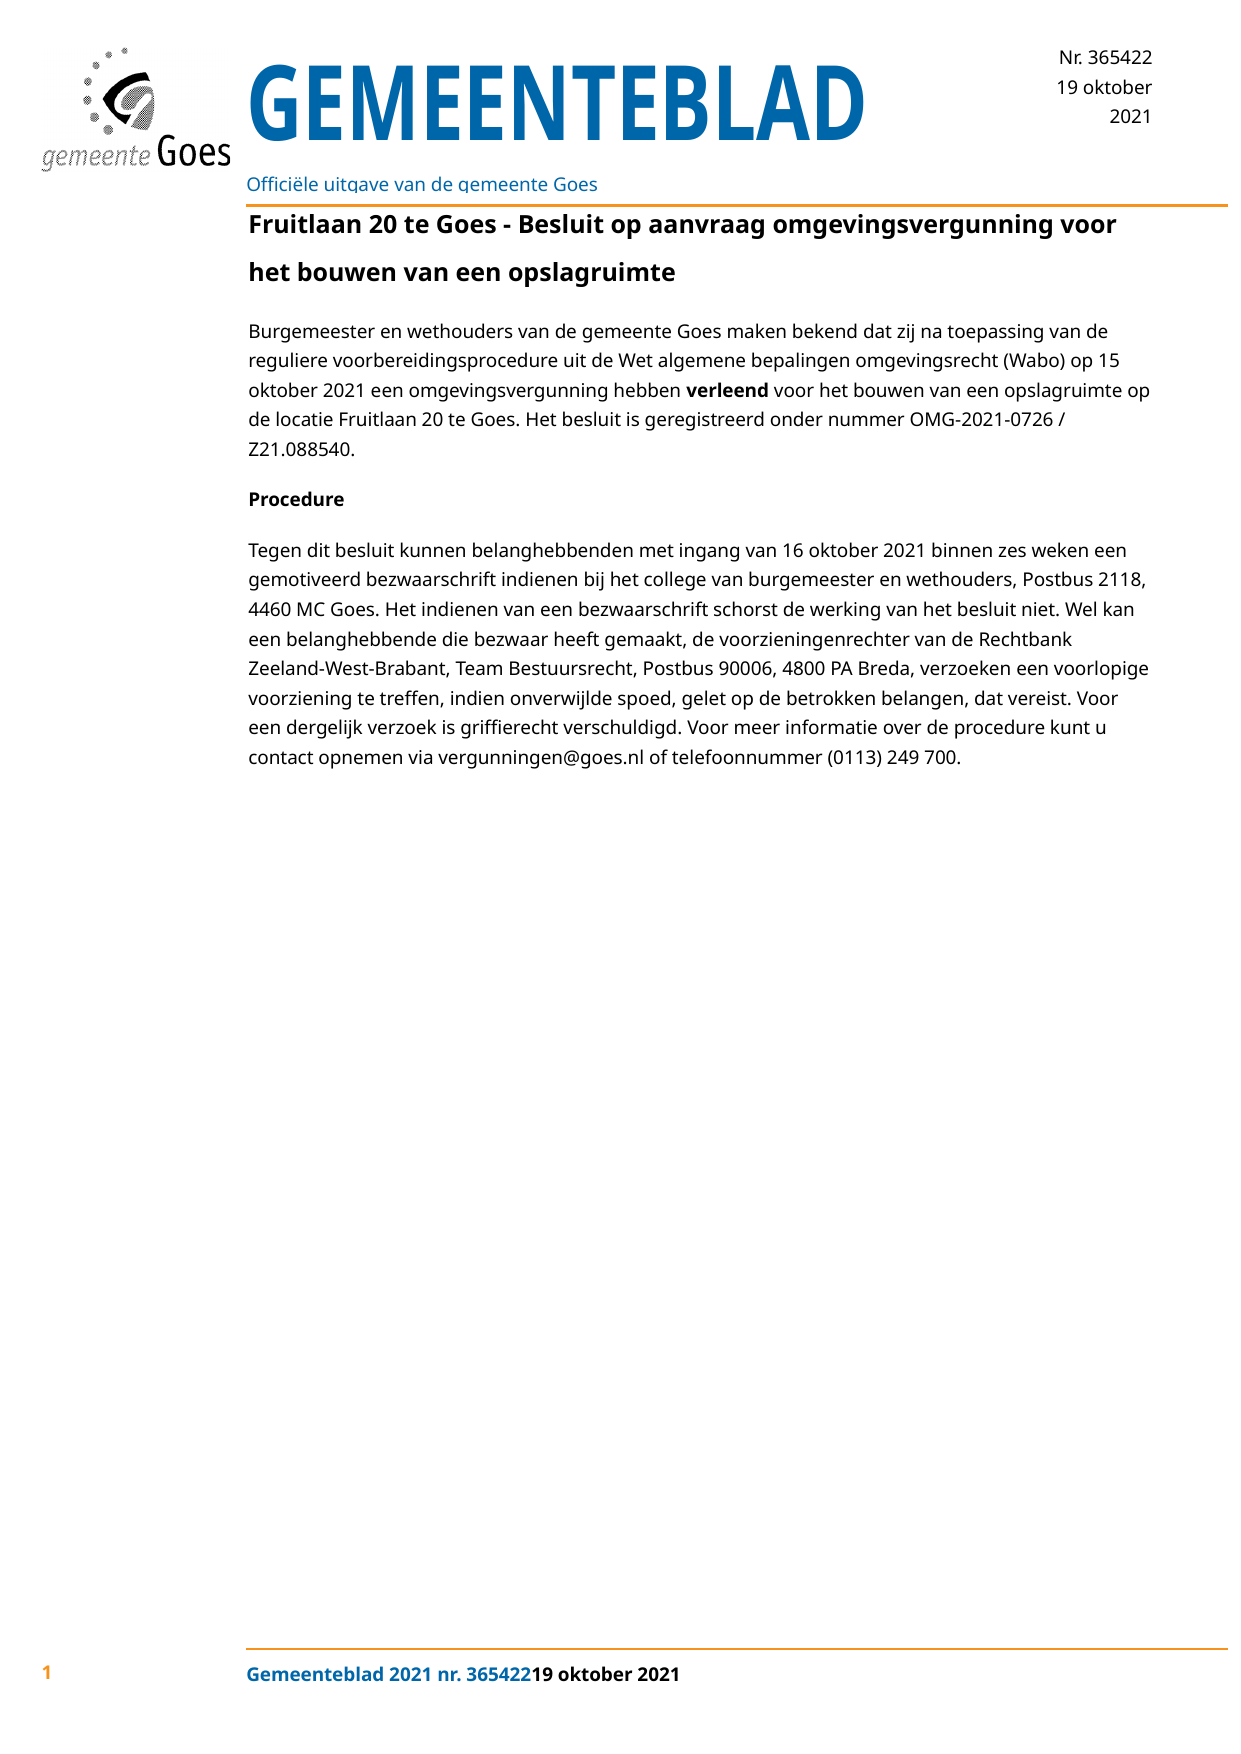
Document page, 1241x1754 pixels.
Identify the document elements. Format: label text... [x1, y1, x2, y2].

text Burgemeester en wethouders van de gemeente Goes maken bekend dat zij na toepassing van de reguliere voorbereidingsprocedure uit de Wet algemene bepalingen omgevingsrecht (Wabo) op 15 oktober 2021 een omgevingsvergunning hebben verleend voor het bouwen van een opslagruimte op de locatie Fruitlaan 20 te Goes. Het besluit is geregistreerd onder nummer OMG-2021-0726 / Z21.088540. [248, 318, 1152, 462]
text Procedure [248, 487, 1152, 512]
text Tegen dit besluit kunnen belanghebbenden met ingang van 16 oktober 2021 binnen zes weken een gemotiveerd bezwaarschrift indienen bij het college van burgemeester en wethouders, Postbus 2118, 4460 MC Goes. Het indienen van een bezwaarschrift schorst de werking van het besluit niet. Wel kan een belanghebbende die bezwaar heeft gemaakt, de voorzieningenrechter van de Rechtbank Zeeland-West-Brabant, Team Bestuursrecht, Postbus 90006, 4800 PA Breda, verzoeken een voorlopige voorziening te treffen, indien onverwijlde spoed, gelet op de betrokken belangen, dat vereist. Voor een dergelijk verzoek is griffierecht verschuldigd. Voor meer informatie over de procedure kunt u contact opnemen via vergunningen@goes.nl of telefoonnummer (0113) 249 700. [248, 537, 1152, 770]
picture [41, 47, 231, 172]
text Fruitlaan 20 te Goes - Besluit op aanvraag omgevingsvergunning voor het bouwen van een opslagruimte [248, 207, 1152, 288]
